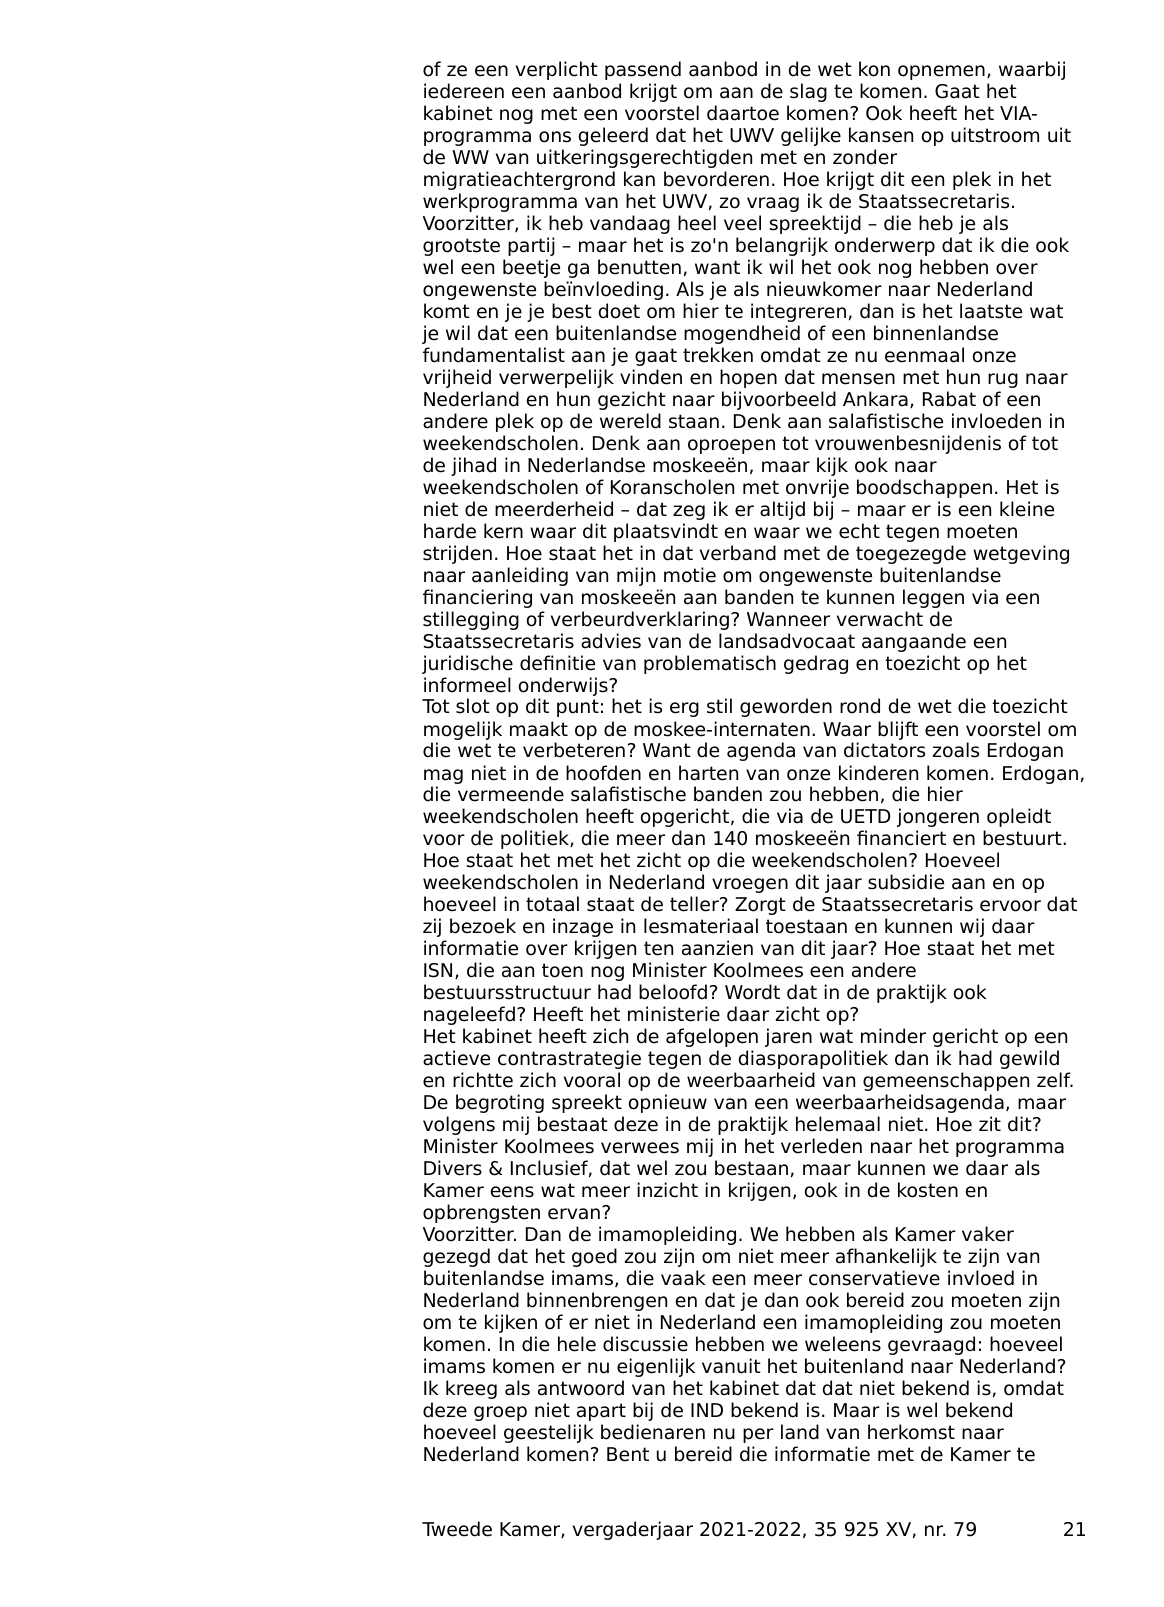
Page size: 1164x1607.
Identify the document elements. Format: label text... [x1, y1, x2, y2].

text Voorzitter. Dan de imamopleiding. We hebben als Kamer vaker gezegd dat het goed zou zijn om niet meer afhankelijk te zijn van buitenlandse imams, die vaak een meer conservatieve invloed in Nederland binnenbrengen en dat je dan ook bereid zou moeten zijn om te kijken of er niet in Nederland een imamopleiding zou moeten komen. In die hele discussie hebben we weleens gevraagd: hoeveel imams komen er nu eigenlijk vanuit het buitenland naar Nederland? Ik kreeg als antwoord van het kabinet dat dat niet bekend is, omdat deze groep niet apart bij de IND bekend is. Maar is wel bekend hoeveel geestelijk bedienaren nu per land van herkomst naar Nederland komen? Bent u bereid die informatie met de Kamer te [422, 1224, 1087, 1466]
text Voorzitter, ik heb vandaag heel veel spreektijd – die heb je als grootste partij – maar het is zo'n belangrijk onderwerp dat ik die ook wel een beetje ga benutten, want ik wil het ook nog hebben over ongewenste beïnvloeding. Als je als nieuwkomer naar Nederland komt en je je best doet om hier te integreren, dan is het laatste wat je wil dat een buitenlandse mogendheid of een binnenlandse fundamentalist aan je gaat trekken omdat ze nu eenmaal onze vrijheid verwerpelijk vinden en hopen dat mensen met hun rug naar Nederland en hun gezicht naar bijvoorbeeld Ankara, Rabat of een andere plek op de wereld staan. Denk aan salafistische invloeden in weekendscholen. Denk aan oproepen tot vrouwenbesnijdenis of tot de jihad in Nederlandse moskeeën, maar kijk ook naar weekendscholen of Koranscholen met onvrije boodschappen. Het is niet de meerderheid – dat zeg ik er altijd bij – maar er is een kleine harde kern waar dit plaatsvindt en waar we echt tegen moeten strijden. Hoe staat het in dat verband met de toegezegde wetgeving naar aanleiding van mijn motie om ongewenste buitenlandse financiering van moskeeën aan banden te kunnen leggen via een stillegging of verbeurdverklaring? Wanneer verwacht de Staatssecretaris advies van de landsadvocaat aangaande een juridische definitie van problematisch gedrag en toezicht op het informeel onderwijs? [422, 213, 1087, 696]
text Tot slot op dit punt: het is erg stil geworden rond de wet die toezicht mogelijk maakt op de moskee-internaten. Waar blijft een voorstel om die wet te verbeteren? Want de agenda van dictators zoals Erdogan mag niet in de hoofden en harten van onze kinderen komen. Erdogan, die vermeende salafistische banden zou hebben, die hier weekendscholen heeft opgericht, die via de UETD jongeren opleidt voor de politiek, die meer dan 140 moskeeën financiert en bestuurt. Hoe staat het met het zicht op die weekendscholen? Hoeveel weekendscholen in Nederland vroegen dit jaar subsidie aan en op hoeveel in totaal staat de teller? Zorgt de Staatssecretaris ervoor dat zij bezoek en inzage in lesmateriaal toestaan en kunnen wij daar informatie over krijgen ten aanzien van dit jaar? Hoe staat het met ISN, die aan toen nog Minister Koolmees een andere bestuursstructuur had beloofd? Wordt dat in de praktijk ook nageleefd? Heeft het ministerie daar zicht op? [422, 696, 1087, 1026]
text Het kabinet heeft zich de afgelopen jaren wat minder gericht op een actieve contrastrategie tegen de diasporapolitiek dan ik had gewild en richtte zich vooral op de weerbaarheid van gemeenschappen zelf. De begroting spreekt opnieuw van een weerbaarheidsagenda, maar volgens mij bestaat deze in de praktijk helemaal niet. Hoe zit dit? Minister Koolmees verwees mij in het verleden naar het programma Divers & Inclusief, dat wel zou bestaan, maar kunnen we daar als Kamer eens wat meer inzicht in krijgen, ook in de kosten en opbrengsten ervan? [422, 1026, 1087, 1224]
text of ze een verplicht passend aanbod in de wet kon opnemen, waarbij iedereen een aanbod krijgt om aan de slag te komen. Gaat het kabinet nog met een voorstel daartoe komen? Ook heeft het VIA-programma ons geleerd dat het UWV gelijke kansen op uitstroom uit de WW van uitkeringsgerechtigden met en zonder migratieachtergrond kan bevorderen. Hoe krijgt dit een plek in het werkprogramma van het UWV, zo vraag ik de Staatssecretaris. [422, 59, 1087, 213]
